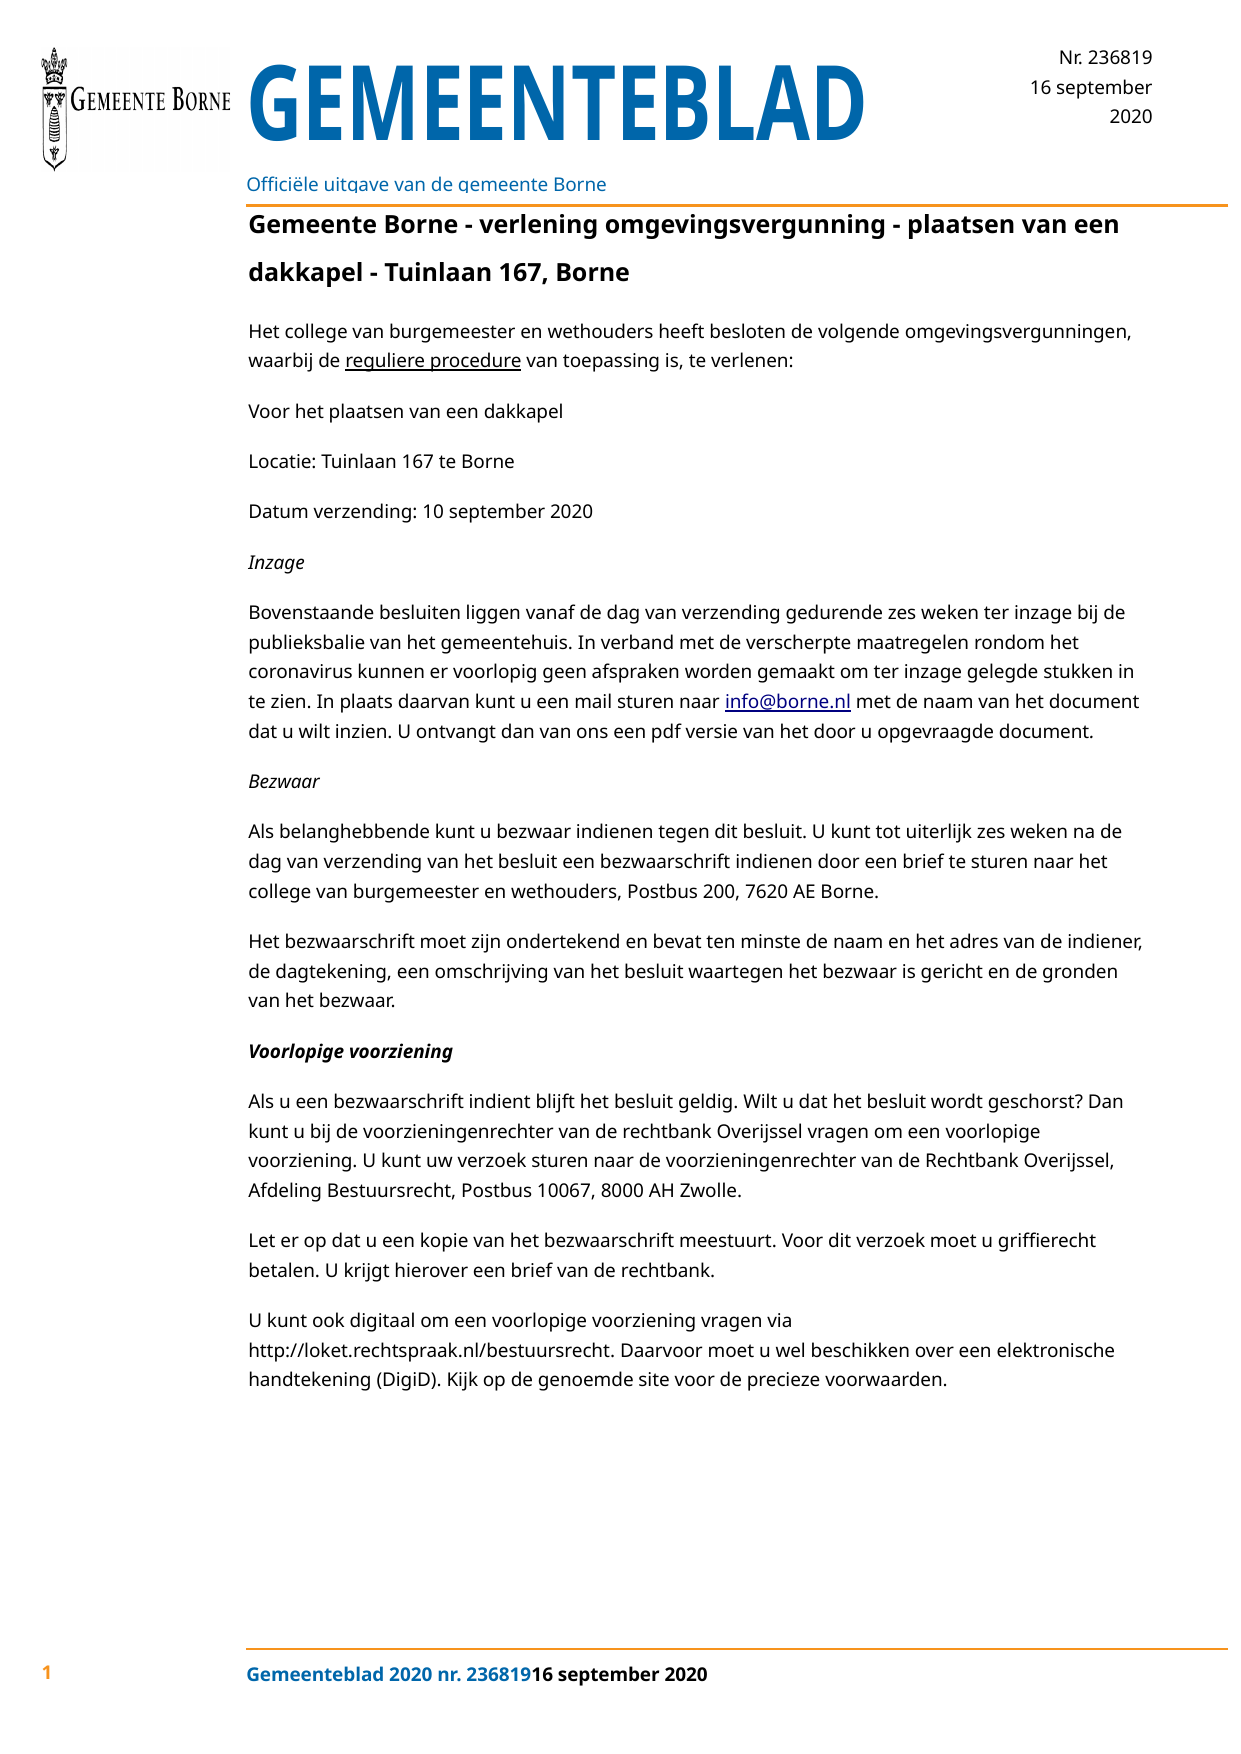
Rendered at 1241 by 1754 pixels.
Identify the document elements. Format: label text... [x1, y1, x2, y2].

text Als belanghebbende kunt u bezwaar indienen tegen dit besluit. U kunt tot uiterlijk zes weken na de dag van verzending van het besluit een bezwaarschrift indienen door een brief te sturen naar het college van burgemeester en wethouders, Postbus 200, 7620 AE Borne. [248, 819, 1152, 904]
picture [41, 47, 231, 172]
text Het college van burgemeester en wethouders heeft besloten de volgende omgevingsvergunningen, waarbij de reguliere procedure van toepassing is, te verlenen: [248, 318, 1152, 373]
text Als u een bezwaarschrift indient blijft het besluit geldig. Wilt u dat het besluit wordt geschorst? Dan kunt u bij de voorzieningenrechter van de rechtbank Overijssel vragen om een voorlopige voorziening. U kunt uw verzoek sturen naar de voorzieningenrechter van de Rechtbank Overijssel, Afdeling Bestuursrecht, Postbus 10067, 8000 AH Zwolle. [248, 1088, 1152, 1203]
text Bezwaar [248, 768, 1152, 794]
text Gemeente Borne - verlening omgevingsvergunning - plaatsen van een dakkapel - Tuinlaan 167, Borne [248, 207, 1152, 288]
text Inzage [248, 549, 1152, 575]
text Voorlopige voorziening [248, 1038, 1152, 1064]
text Locatie: Tuinlaan 167 te Borne [248, 448, 1152, 474]
text Bovenstaande besluiten liggen vanaf de dag van verzending gedurende zes weken ter inzage bij de publieksbalie van het gemeentehuis. In verband met de verscherpte maatregelen rondom het coronavirus kunnen er voorlopig geen afspraken worden gemaakt om ter inzage gelegde stukken in te zien. In plaats daarvan kunt u een mail sturen naar info@borne.nl met de naam van het document dat u wilt inzien. U ontvangt dan van ons een pdf versie van het door u opgevraagde document. [248, 599, 1152, 744]
text Het bezwaarschrift moet zijn ondertekend en bevat ten minste de naam en het adres van de indiener, de dagtekening, een omschrijving van het besluit waartegen het bezwaar is gericht en de gronden van het bezwaar. [248, 928, 1152, 1013]
text Voor het plaatsen van een dakkapel [248, 398, 1152, 424]
text Datum verzending: 10 september 2020 [248, 499, 1152, 524]
text Let er op dat u een kopie van het bezwaarschrift meestuurt. Voor dit verzoek moet u griffierecht betalen. U krijgt hierover een brief van de rechtbank. [248, 1227, 1152, 1283]
text U kunt ook digitaal om een voorlopige voorziening vragen via http://loket.rechtspraak.nl/bestuursrecht. Daarvoor moet u wel beschikken over een elektronische handtekening (DigiD). Kijk op de genoemde site voor de precieze voorwaarden. [248, 1307, 1152, 1392]
